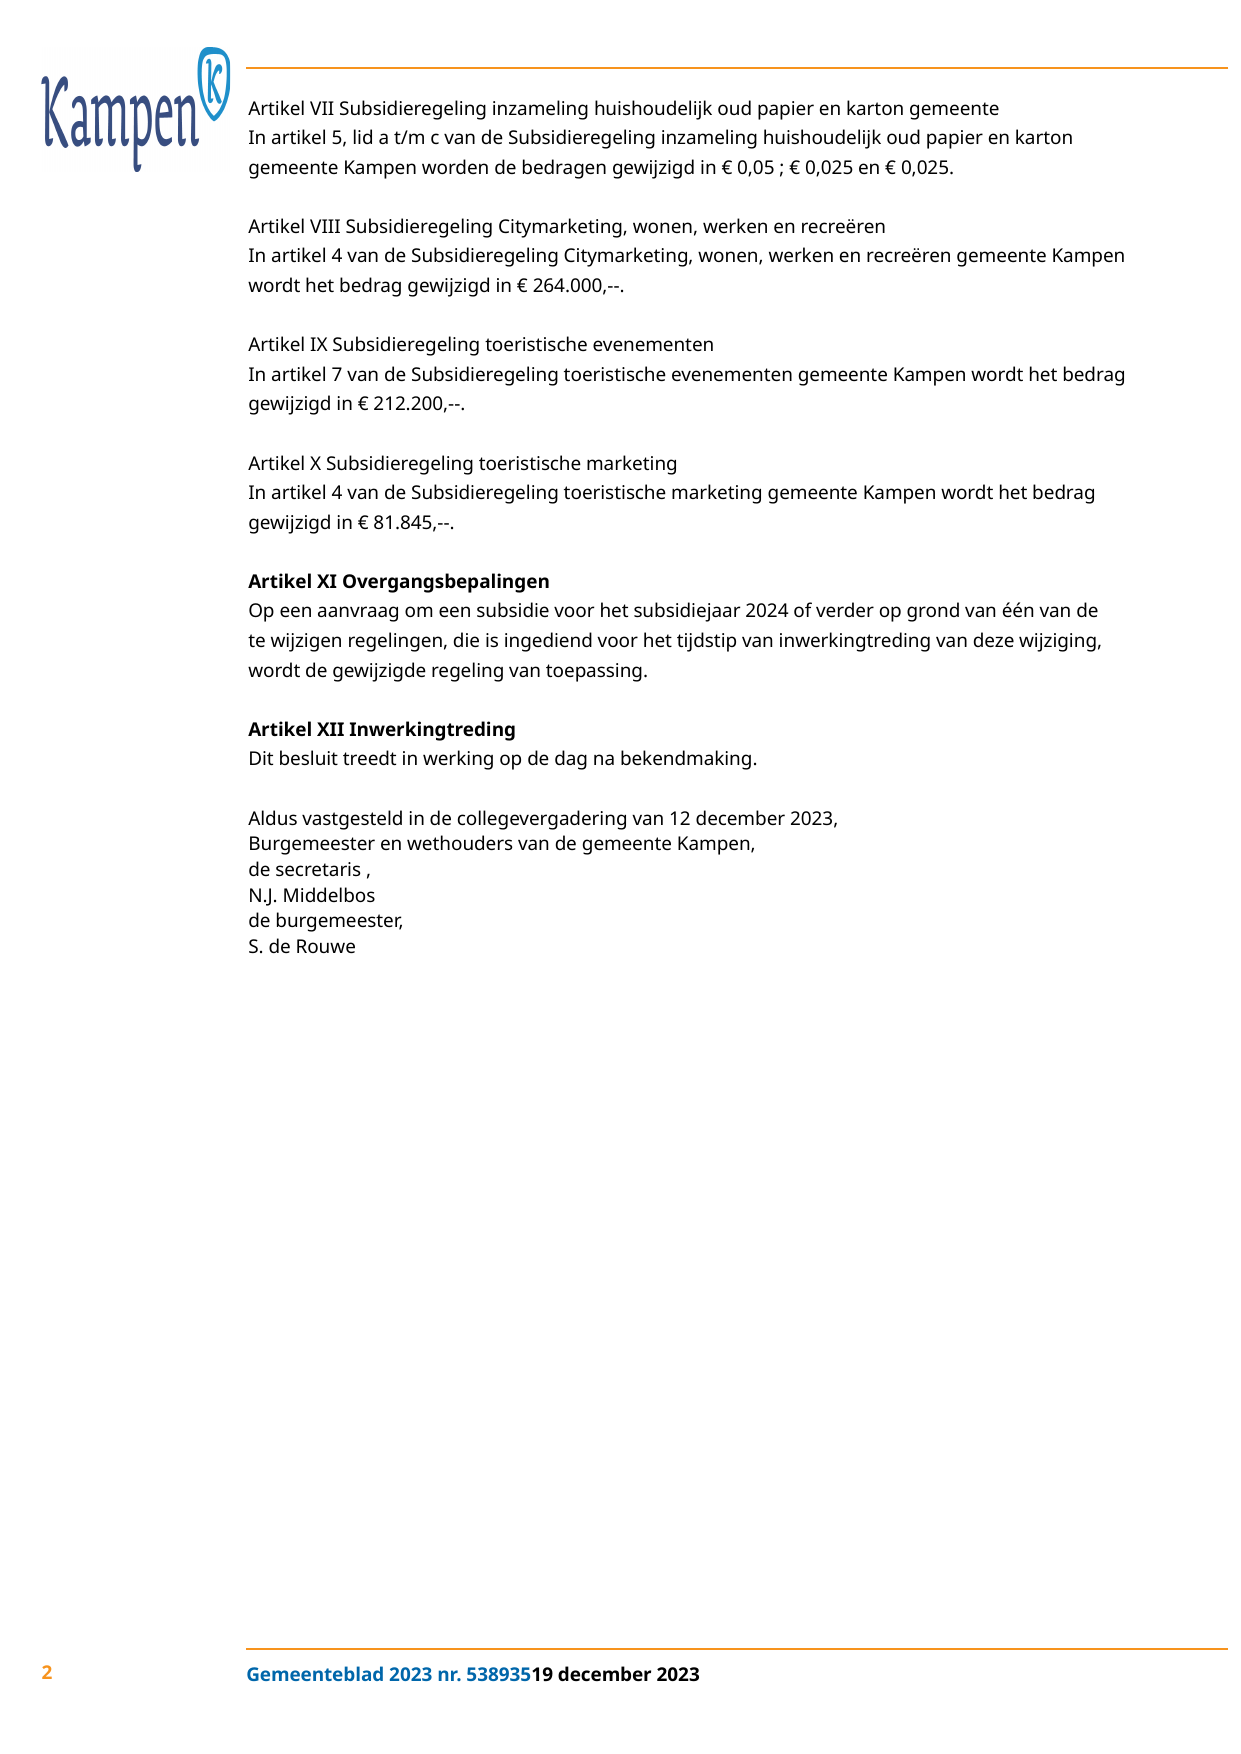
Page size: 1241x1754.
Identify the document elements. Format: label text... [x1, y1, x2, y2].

picture [41, 47, 231, 172]
text Artikel VIII Subsidieregeling Citymarketing, wonen, werken en recreëren [248, 213, 1152, 239]
text In artikel 4 van de Subsidieregeling Citymarketing, wonen, werken en recreëren gemeente Kampen wordt het bedrag gewijzigd in € 264.000,--. [248, 243, 1152, 298]
text Artikel VII Subsidieregeling inzameling huishoudelijk oud papier en karton gemeente [248, 95, 1152, 121]
text In artikel 5, lid a t/m c van de Subsidieregeling inzameling huishoudelijk oud papier en karton gemeente Kampen worden de bedragen gewijzigd in € 0,05 ; € 0,025 en € 0,025. [248, 124, 1152, 180]
text de burgemeester, [248, 908, 1152, 933]
text Artikel X Subsidieregeling toeristische marketing [248, 450, 1152, 476]
text In artikel 4 van de Subsidieregeling toeristische marketing gemeente Kampen wordt het bedrag gewijzigd in € 81.845,--. [248, 479, 1152, 535]
text Artikel XII Inwerkingtreding [248, 716, 1152, 742]
text Aldus vastgesteld in de collegevergadering van 12 december 2023, [248, 805, 1152, 831]
text te wijzigen regelingen, die is ingediend voor het tijdstip van inwerkingtreding van deze wijziging, [248, 627, 1152, 653]
text Burgemeester en wethouders van de gemeente Kampen, [248, 831, 1152, 856]
text Op een aanvraag om een subsidie voor het subsidiejaar 2024 of verder op grond van één van de [248, 598, 1152, 623]
text N.J. Middelbos [248, 882, 1152, 908]
text In artikel 7 van de Subsidieregeling toeristische evenementen gemeente Kampen wordt het bedrag gewijzigd in € 212.200,--. [248, 361, 1152, 416]
text wordt de gewijzigde regeling van toepassing. [248, 657, 1152, 683]
text Dit besluit treedt in werking op de dag na bekendmaking. [248, 746, 1152, 771]
text S. de Rouwe [248, 933, 1152, 959]
text de secretaris , [248, 856, 1152, 882]
text Artikel IX Subsidieregeling toeristische evenementen [248, 331, 1152, 357]
text Artikel XI Overgangsbepalingen [248, 568, 1152, 594]
